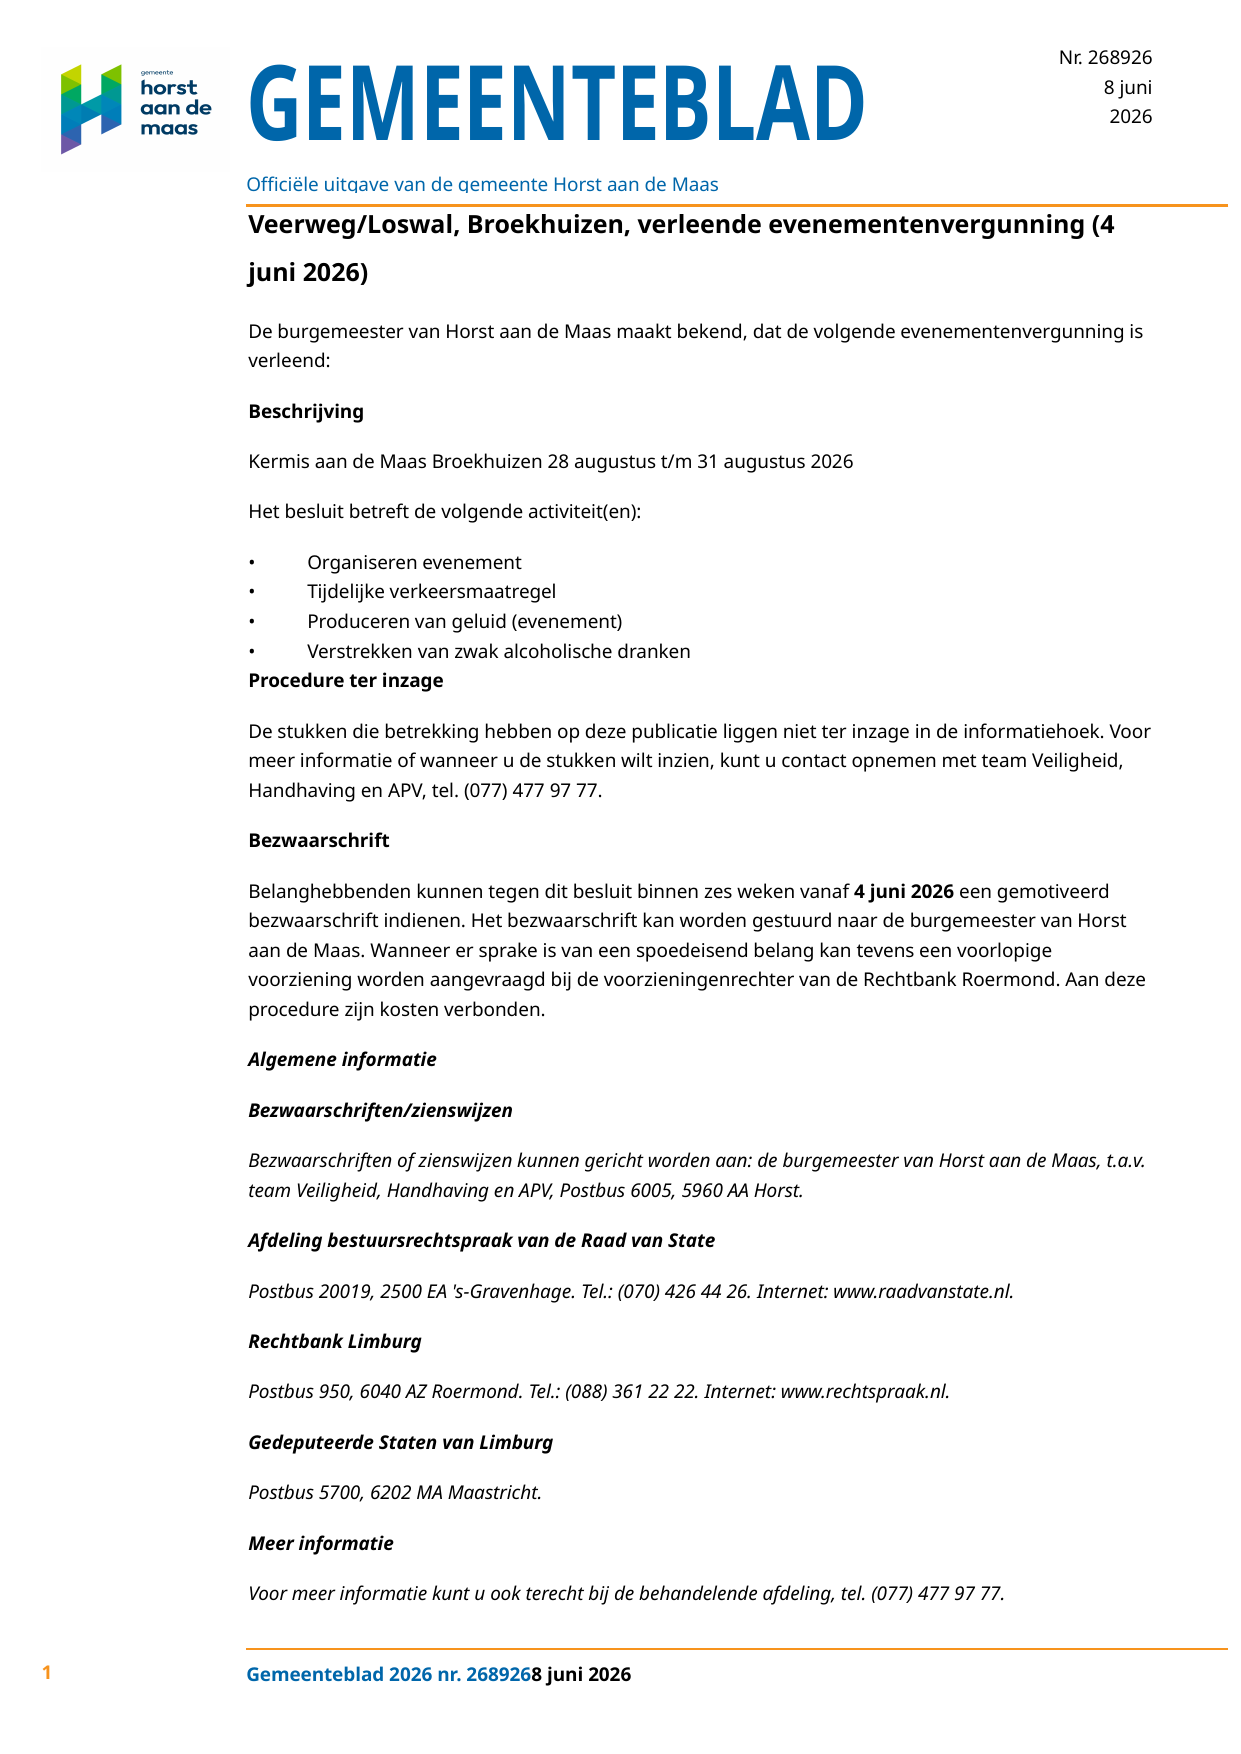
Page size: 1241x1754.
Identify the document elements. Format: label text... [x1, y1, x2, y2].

text Kermis aan de Maas Broekhuizen 28 augustus t/m 31 augustus 2026 [248, 448, 1152, 474]
text Postbus 950, 6040 AZ Roermond. Tel.: (088) 361 22 22. Internet: www.rechtspraak.nl. [248, 1379, 1152, 1404]
list Verstrekken van zwak alcoholische dranken [248, 638, 1152, 664]
text Afdeling bestuursrechtspraak van de Raad van State [248, 1227, 1152, 1253]
text Procedure ter inzage [248, 667, 1152, 693]
text Postbus 20019, 2500 EA 's-Gravenhage. Tel.: (070) 426 44 26. Internet: www.raadvanstate.nl. [248, 1278, 1152, 1304]
picture [41, 47, 231, 172]
text Algemene informatie [248, 1047, 1152, 1072]
text Bezwaarschrift [248, 827, 1152, 853]
list Tijdelijke verkeersmaatregel [248, 579, 1152, 604]
text Voor meer informatie kunt u ook terecht bij de behandelende afdeling, tel. (077) 477 97 77. [248, 1580, 1152, 1606]
text Het besluit betreft de volgende activiteit(en): [248, 499, 1152, 524]
text Gedeputeerde Staten van Limburg [248, 1429, 1152, 1455]
list Organiseren evenement [248, 549, 1152, 575]
text Postbus 5700, 6202 MA Maastricht. [248, 1479, 1152, 1505]
text Bezwaarschriften/zienswijzen [248, 1097, 1152, 1123]
text Bezwaarschriften of zienswijzen kunnen gericht worden aan: de burgemeester van Horst aan de Maas, t.a.v. team Veiligheid, Handhaving en APV, Postbus 6005, 5960 AA Horst. [248, 1147, 1152, 1203]
text De stukken die betrekking hebben op deze publicatie liggen niet ter inzage in de informatiehoek. Voor meer informatie of wanneer u de stukken wilt inzien, kunt u contact opnemen met team Veiligheid, Handhaving en APV, tel. (077) 477 97 77. [248, 718, 1152, 803]
text Rechtbank Limburg [248, 1328, 1152, 1354]
text Belanghebbenden kunnen tegen dit besluit binnen zes weken vanaf 4 juni 2026 een gemotiveerd bezwaarschrift indienen. Het bezwaarschrift kan worden gestuurd naar de burgemeester van Horst aan de Maas. Wanneer er sprake is van een spoedeisend belang kan tevens een voorlopige voorziening worden aangevraagd bij de voorzieningenrechter van de Rechtbank Roermond. Aan deze procedure zijn kosten verbonden. [248, 878, 1152, 1022]
text De burgemeester van Horst aan de Maas maakt bekend, dat de volgende evenementenvergunning is verleend: [248, 318, 1152, 373]
text Beschrijving [248, 398, 1152, 424]
text Veerweg/Loswal, Broekhuizen, verleende evenementenvergunning (4 juni 2026) [248, 207, 1152, 288]
text Meer informatie [248, 1530, 1152, 1556]
list Produceren van geluid (evenement) [248, 608, 1152, 634]
